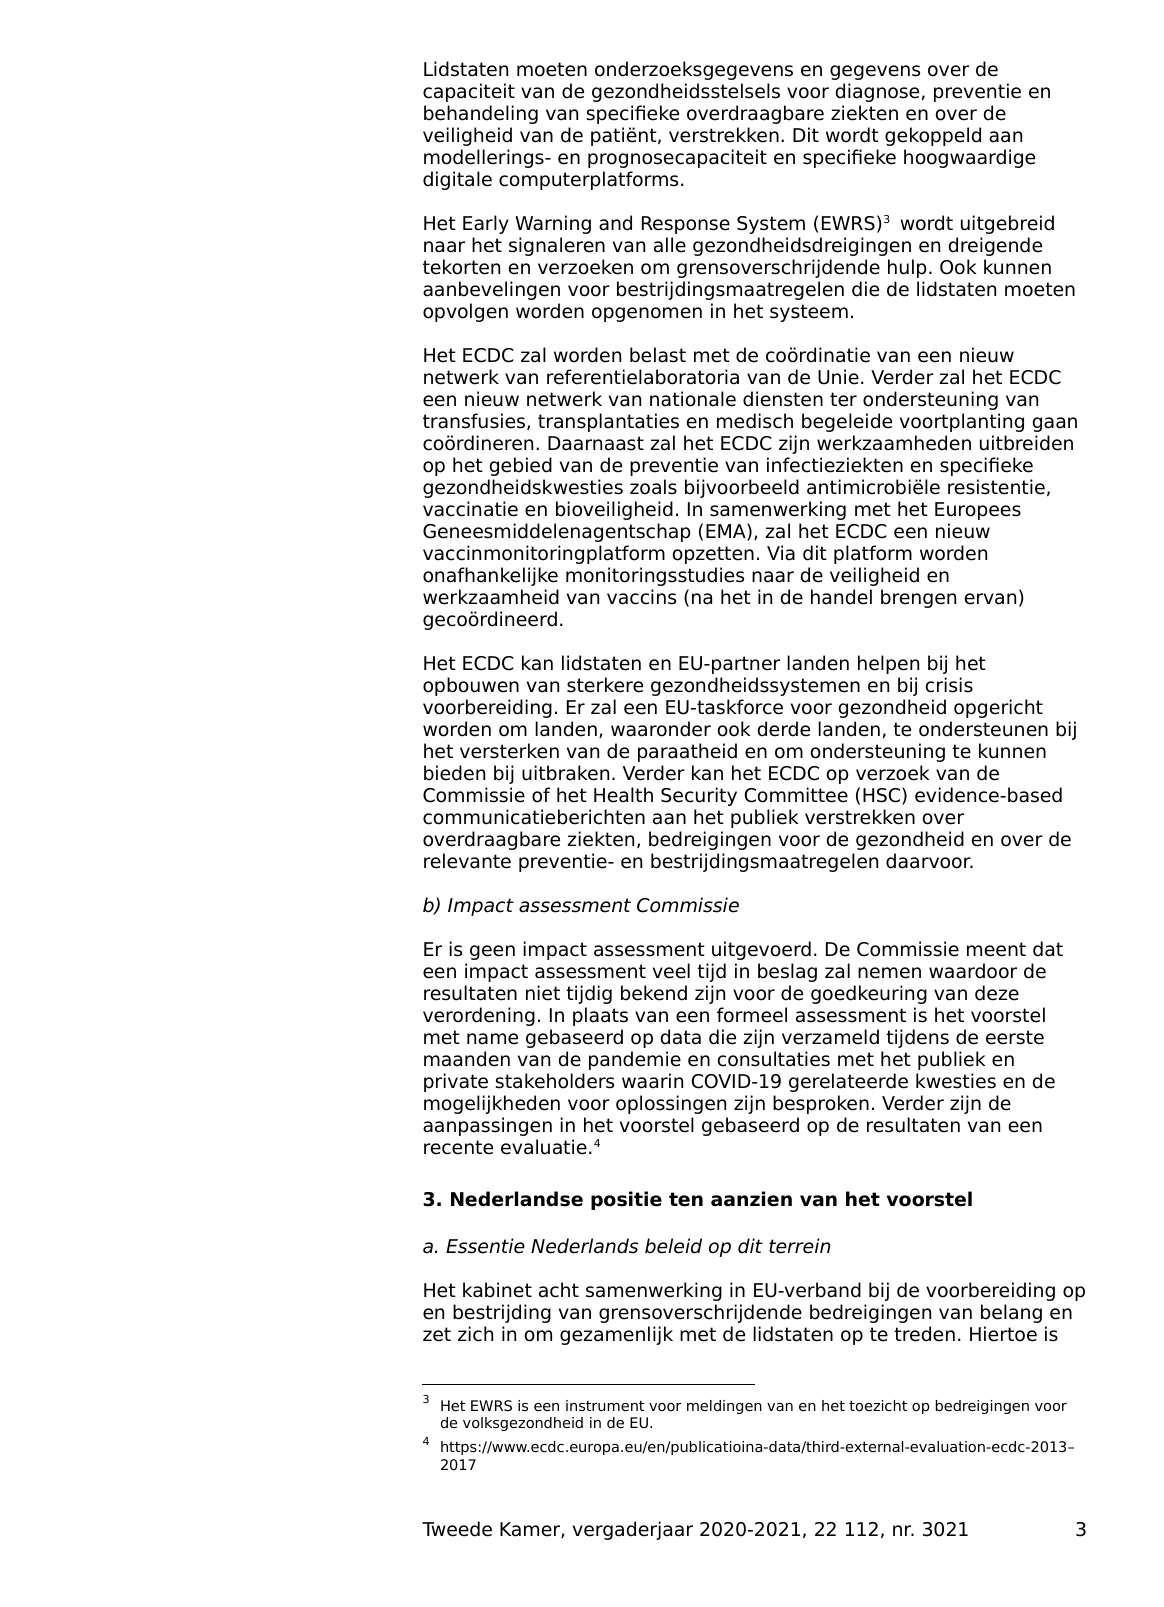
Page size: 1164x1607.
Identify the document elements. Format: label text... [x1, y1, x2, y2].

text Het kabinet acht samenwerking in EU-verband bij de voorbereiding op en bestrijding van grensoverschrijdende bedreigingen van belang en zet zich in om gezamenlijk met de lidstaten op te treden. Hiertoe is [422, 1280, 1087, 1346]
subtitle 3. Nederlandse positie ten aanzien van het voorstel [422, 1189, 1087, 1211]
text Het Early Warning and Response System (EWRS) wordt uitgebreid naar het signaleren van alle gezondheidsdreigingen en dreigende tekorten en verzoeken om grensoverschrijdende hulp. Ook kunnen aanbevelingen voor bestrijdingsmaatregelen die de lidstaten moeten opvolgen worden opgenomen in het systeem. [422, 213, 1087, 323]
subtitle b) Impact assessment Commissie [422, 895, 1087, 917]
subtitle a. Essentie Nederlands beleid op dit terrein [422, 1236, 1087, 1258]
text Er is geen impact assessment uitgevoerd. De Commissie meent dat een impact assessment veel tijd in beslag zal nemen waardoor de resultaten niet tijdig bekend zijn voor de goedkeuring van deze verordening. In plaats van een formeel assessment is het voorstel met name gebaseerd op data die zijn verzameld tijdens de eerste maanden van de pandemie en consultaties met het publiek en private stakeholders waarin COVID-19 gerelateerde kwesties en de mogelijkheden voor oplossingen zijn besproken. Verder zijn de aanpassingen in het voorstel gebaseerd op de resultaten van een recente evaluatie. [422, 939, 1087, 1159]
text https://www.ecdc.europa.eu/en/publicatioina-data/third-external-evaluation-ecdc-2013–2017 [422, 1435, 1087, 1474]
text Het ECDC kan lidstaten en EU-partner landen helpen bij het opbouwen van sterkere gezondheidssystemen en bij crisis voorbereiding. Er zal een EU-taskforce voor gezondheid opgericht worden om landen, waaronder ook derde landen, te ondersteunen bij het versterken van de paraatheid en om ondersteuning te kunnen bieden bij uitbraken. Verder kan het ECDC op verzoek van de Commissie of het Health Security Committee (HSC) evidence-based communicatieberichten aan het publiek verstrekken over overdraagbare ziekten, bedreigingen voor de gezondheid en over de relevante preventie- en bestrijdingsmaatregelen daarvoor. [422, 653, 1087, 873]
text Het ECDC zal worden belast met de coördinatie van een nieuw netwerk van referentielaboratoria van de Unie. Verder zal het ECDC een nieuw netwerk van nationale diensten ter ondersteuning van transfusies, transplantaties en medisch begeleide voortplanting gaan coördineren. Daarnaast zal het ECDC zijn werkzaamheden uitbreiden op het gebied van de preventie van infectieziekten en specifieke gezondheidskwesties zoals bijvoorbeeld antimicrobiële resistentie, vaccinatie en bioveiligheid. In samenwerking met het Europees Geneesmiddelenagentschap (EMA), zal het ECDC een nieuw vaccinmonitoringplatform opzetten. Via dit platform worden onafhankelijke monitoringsstudies naar de veiligheid en werkzaamheid van vaccins (na het in de handel brengen ervan) gecoördineerd. [422, 345, 1087, 631]
text Lidstaten moeten onderzoeksgegevens en gegevens over de capaciteit van de gezondheidsstelsels voor diagnose, preventie en behandeling van specifieke overdraagbare ziekten en over de veiligheid van de patiënt, verstrekken. Dit wordt gekoppeld aan modellerings- en prognosecapaciteit en specifieke hoogwaardige digitale computerplatforms. [422, 59, 1087, 191]
text Het EWRS is een instrument voor meldingen van en het toezicht op bedreigingen voor de volksgezondheid in de EU. [422, 1393, 1087, 1432]
